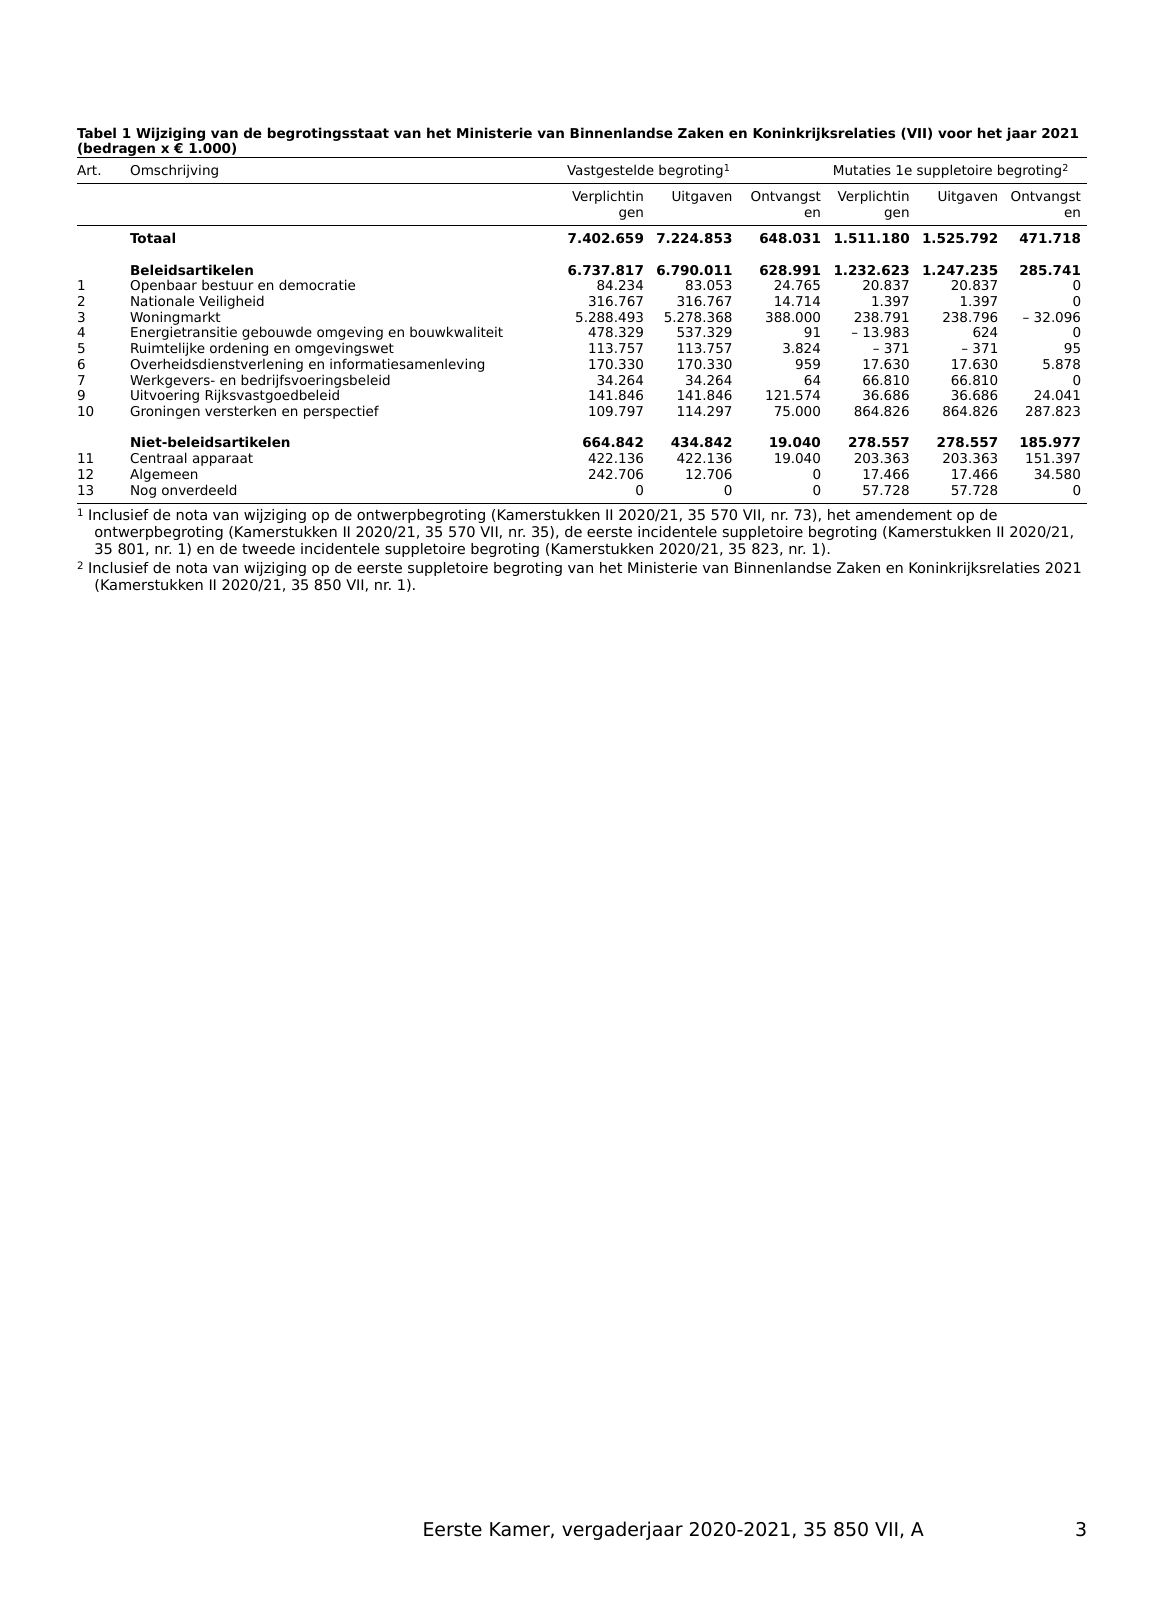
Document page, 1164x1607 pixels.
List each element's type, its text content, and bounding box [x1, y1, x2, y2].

table_cell 17.630 [915, 357, 1004, 372]
table_cell 1.247.235 [915, 262, 1004, 278]
table_cell 91 [738, 325, 827, 341]
table_cell Algemeen [124, 467, 561, 482]
table_cell [915, 247, 1004, 262]
table_cell 238.796 [915, 310, 1004, 325]
table_cell 0 [1004, 278, 1087, 294]
table_cell [915, 420, 1004, 435]
table_cell 3 [77, 310, 124, 325]
table_cell 864.826 [827, 404, 915, 419]
table_cell 864.826 [915, 404, 1004, 419]
table_cell 238.791 [827, 310, 915, 325]
table_cell 203.363 [915, 451, 1004, 467]
table_cell [827, 420, 915, 435]
table_cell Omschrijving [124, 158, 561, 183]
table_cell 2 [77, 294, 124, 309]
table_cell 1.511.180 [827, 226, 915, 247]
table_cell [1004, 247, 1087, 262]
table_cell 0 [738, 483, 827, 503]
table_cell 17.466 [915, 467, 1004, 482]
table_cell 316.767 [561, 294, 649, 309]
table_cell [77, 226, 124, 247]
table_cell 648.031 [738, 226, 827, 247]
table_cell 9 [77, 388, 124, 404]
table_cell 141.846 [650, 388, 738, 404]
table_cell Mutaties 1e suppletoire begroting2 [827, 158, 1087, 183]
table_cell 66.810 [915, 373, 1004, 388]
table_cell – 32.096 [1004, 310, 1087, 325]
table_cell 12 [77, 467, 124, 482]
table_cell 24.041 [1004, 388, 1087, 404]
table_cell [124, 184, 561, 225]
table_cell 1 Inclusief de nota van wijziging op de ontwerpbegroting (Kamerstukken II 2020/21, 35 570 VII, nr. 73), het amendement op de ontwerpbegroting (Kamerstukken II 2020/21, 35 570 VII, nr. 35), de eerste incidentele suppletoire begroting (Kamerstukken II 2020/21, 35 801, nr. 1) en de tweede incidentele suppletoire begroting (Kamerstukken 2020/21, 35 823, nr. 1). 2 Inclusief de nota van wijziging op de eerste suppletoire begroting van het Ministerie van Binnenlandse Zaken en Koninkrijksrelaties 2021 (Kamerstukken II 2020/21, 35 850 VII, nr. 1). [77, 504, 1087, 594]
table_cell 7 [77, 373, 124, 388]
table_cell Niet-beleidsartikelen [124, 435, 561, 451]
table_cell [77, 247, 124, 262]
table_cell Centraal apparaat [124, 451, 561, 467]
table_cell 388.000 [738, 310, 827, 325]
table_cell 13 [77, 483, 124, 503]
table_cell 75.000 [738, 404, 827, 419]
table_cell Overheidsdienstverlening en informatiesamenleving [124, 357, 561, 372]
table_cell 664.842 [561, 435, 649, 451]
table_cell 84.234 [561, 278, 649, 294]
table_cell Nationale Veiligheid [124, 294, 561, 309]
table_cell Uitgaven [650, 184, 738, 225]
table_cell 422.136 [561, 451, 649, 467]
table_cell [124, 247, 561, 262]
table_cell 19.040 [738, 435, 827, 451]
table_cell 316.767 [650, 294, 738, 309]
table_cell 4 [77, 325, 124, 341]
table_cell Nog onverdeeld [124, 483, 561, 503]
table_cell 36.686 [827, 388, 915, 404]
table_cell 5.288.493 [561, 310, 649, 325]
table_cell 83.053 [650, 278, 738, 294]
table_cell 14.714 [738, 294, 827, 309]
table_cell 628.991 [738, 262, 827, 278]
table_cell Groningen versterken en perspectief [124, 404, 561, 419]
table_cell 17.466 [827, 467, 915, 482]
table_cell [827, 247, 915, 262]
table_cell – 371 [915, 341, 1004, 357]
table_cell 24.765 [738, 278, 827, 294]
table_cell 5 [77, 341, 124, 357]
table_cell Totaal [124, 226, 561, 247]
table_cell Verplichtingen [827, 184, 915, 225]
table_cell 5.878 [1004, 357, 1087, 372]
table_cell 959 [738, 357, 827, 372]
table_cell Art. [77, 158, 124, 183]
table_cell 1.397 [915, 294, 1004, 309]
table_cell 1.232.623 [827, 262, 915, 278]
table_cell 0 [1004, 373, 1087, 388]
table_cell 285.741 [1004, 262, 1087, 278]
table_cell 121.574 [738, 388, 827, 404]
table_cell 0 [738, 467, 827, 482]
table_cell 203.363 [827, 451, 915, 467]
table_cell 0 [561, 483, 649, 503]
table_cell 624 [915, 325, 1004, 341]
table_cell [1004, 420, 1087, 435]
table_cell 537.329 [650, 325, 738, 341]
table_cell 17.630 [827, 357, 915, 372]
table_cell 6.790.011 [650, 262, 738, 278]
table_cell 242.706 [561, 467, 649, 482]
table_cell [77, 435, 124, 451]
table_cell 34.580 [1004, 467, 1087, 482]
table_cell 20.837 [827, 278, 915, 294]
table_cell [77, 262, 124, 278]
table_cell 114.297 [650, 404, 738, 419]
table_cell 20.837 [915, 278, 1004, 294]
table_cell 57.728 [827, 483, 915, 503]
table_cell [738, 247, 827, 262]
table_cell Ontvangsten [1004, 184, 1087, 225]
table_cell [77, 420, 124, 435]
table_cell [738, 420, 827, 435]
table_cell 185.977 [1004, 435, 1087, 451]
table_cell 1.525.792 [915, 226, 1004, 247]
table_cell 471.718 [1004, 226, 1087, 247]
table_cell 34.264 [650, 373, 738, 388]
table_cell [124, 420, 561, 435]
table_cell 278.557 [915, 435, 1004, 451]
table_cell 170.330 [650, 357, 738, 372]
table_cell 478.329 [561, 325, 649, 341]
table_cell 1.397 [827, 294, 915, 309]
table_cell Verplichtingen [561, 184, 649, 225]
table_cell 5.278.368 [650, 310, 738, 325]
table_cell 0 [650, 483, 738, 503]
table_cell 66.810 [827, 373, 915, 388]
table_cell 7.402.659 [561, 226, 649, 247]
table_cell – 13.983 [827, 325, 915, 341]
table_cell 6 [77, 357, 124, 372]
table_cell 434.842 [650, 435, 738, 451]
table_cell Ruimtelijke ordening en omgevingswet [124, 341, 561, 357]
table_cell Openbaar bestuur en democratie [124, 278, 561, 294]
table_cell 6.737.817 [561, 262, 649, 278]
table_cell 19.040 [738, 451, 827, 467]
table_cell 36.686 [915, 388, 1004, 404]
table_cell Beleidsartikelen [124, 262, 561, 278]
table_cell 109.797 [561, 404, 649, 419]
table_cell 0 [1004, 325, 1087, 341]
table_cell Uitgaven [915, 184, 1004, 225]
table_cell 151.397 [1004, 451, 1087, 467]
table_cell Uitvoering Rijksvastgoedbeleid [124, 388, 561, 404]
table_cell 1 [77, 278, 124, 294]
table_cell [77, 184, 124, 225]
table_cell 64 [738, 373, 827, 388]
table_cell [561, 247, 649, 262]
table_cell 95 [1004, 341, 1087, 357]
table_cell 278.557 [827, 435, 915, 451]
table_cell 113.757 [650, 341, 738, 357]
table_cell 57.728 [915, 483, 1004, 503]
table_cell Vastgestelde begroting1 [561, 158, 827, 183]
table_cell 34.264 [561, 373, 649, 388]
table_header Tabel 1 Wijziging van de begrotingsstaat van het Ministerie van Binnenlandse Zaken en Koninkrijksrelaties (VII) voor het jaar 2021 (bedragen x € 1.000) [77, 126, 1087, 157]
table_cell 7.224.853 [650, 226, 738, 247]
table_cell 113.757 [561, 341, 649, 357]
table_cell Werkgevers- en bedrijfsvoeringsbeleid [124, 373, 561, 388]
table_cell 287.823 [1004, 404, 1087, 419]
table_cell Energietransitie gebouwde omgeving en bouwkwaliteit [124, 325, 561, 341]
table_cell 12.706 [650, 467, 738, 482]
table_cell 3.824 [738, 341, 827, 357]
table_cell Ontvangsten [738, 184, 827, 225]
table_cell [650, 247, 738, 262]
table_cell 170.330 [561, 357, 649, 372]
table_cell 141.846 [561, 388, 649, 404]
table_cell 422.136 [650, 451, 738, 467]
table_cell 10 [77, 404, 124, 419]
table_cell – 371 [827, 341, 915, 357]
table_cell 11 [77, 451, 124, 467]
table_cell [650, 420, 738, 435]
table_cell [561, 420, 649, 435]
table_cell Woningmarkt [124, 310, 561, 325]
table_cell 0 [1004, 483, 1087, 503]
table_cell 0 [1004, 294, 1087, 309]
